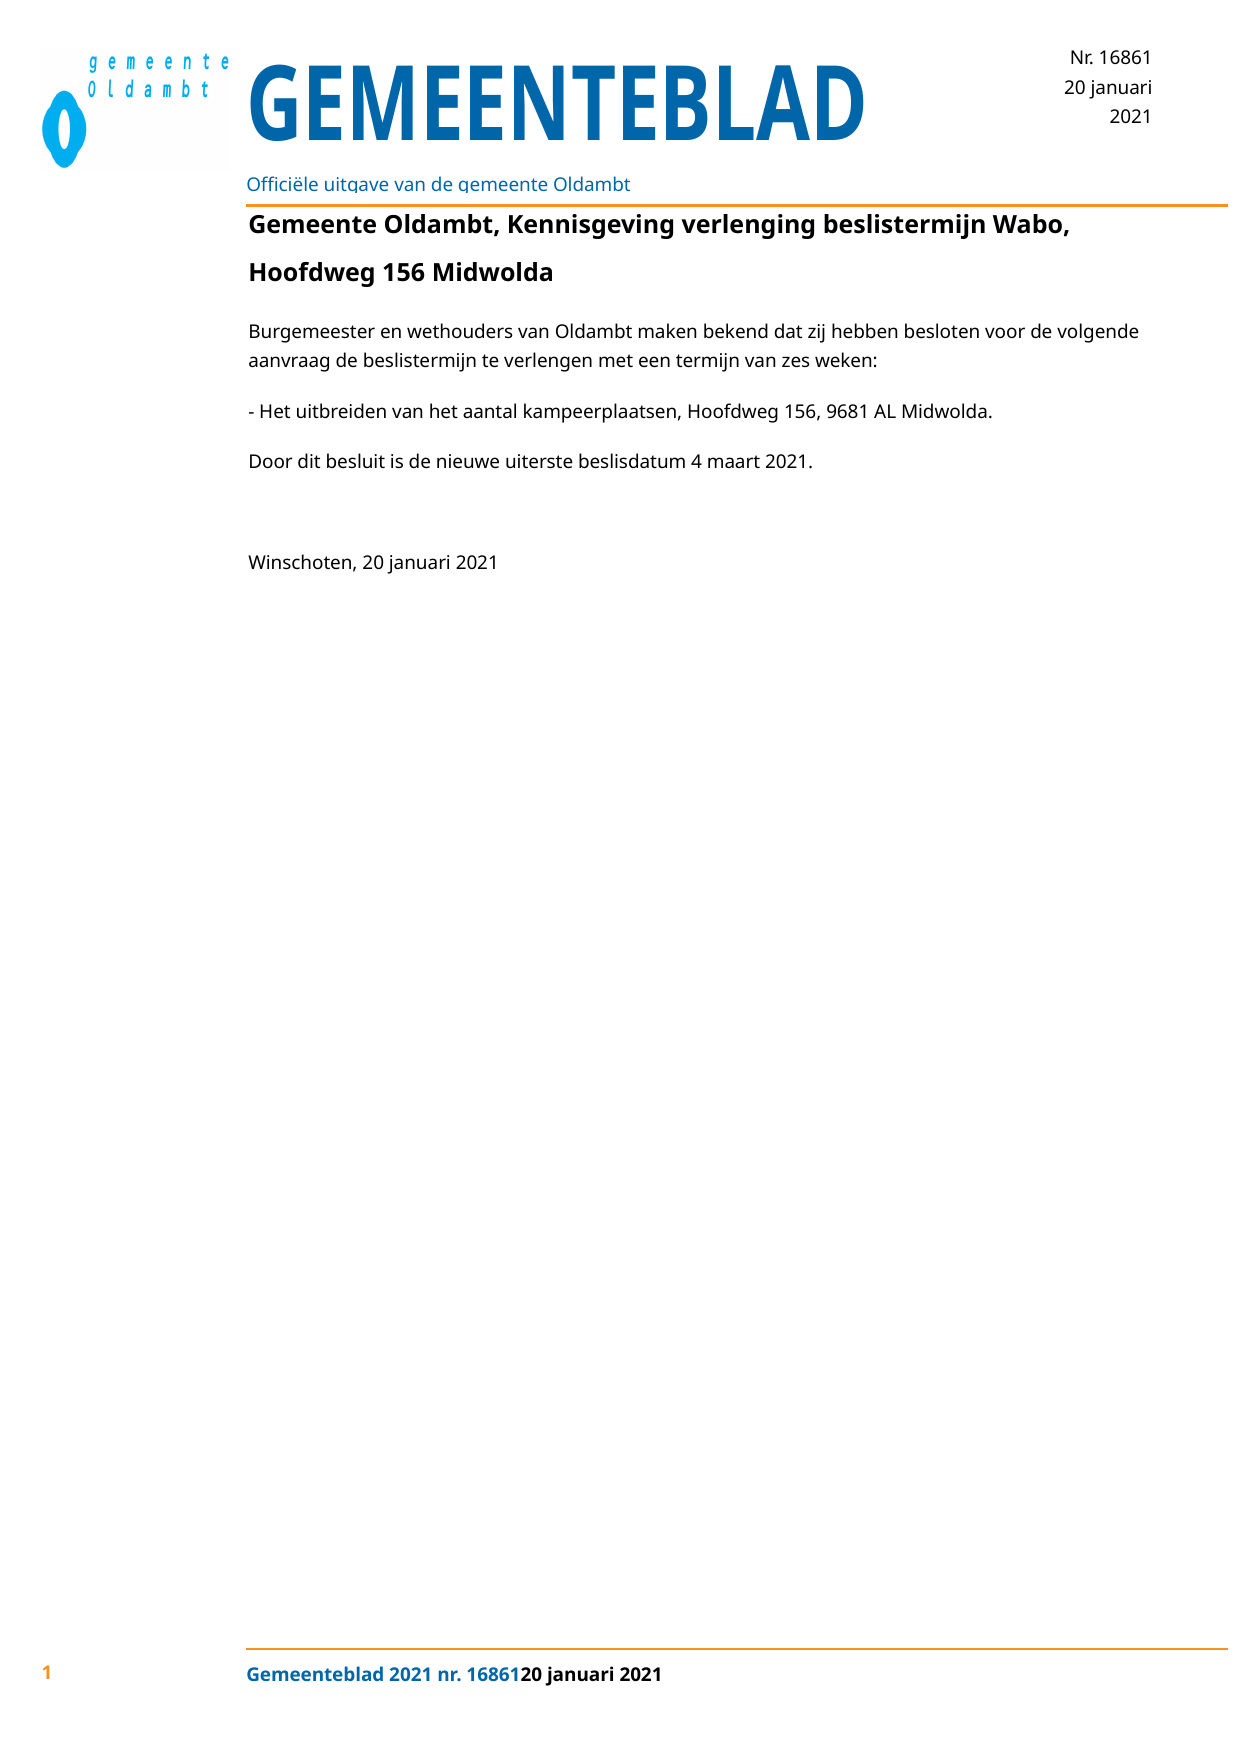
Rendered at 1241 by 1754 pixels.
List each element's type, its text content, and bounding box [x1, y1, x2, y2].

text Gemeente Oldambt, Kennisgeving verlenging beslistermijn Wabo, Hoofdweg 156 Midwolda [248, 207, 1152, 288]
text Winschoten, 20 januari 2021 [248, 549, 1152, 575]
text Burgemeester en wethouders van Oldambt maken bekend dat zij hebben besloten voor de volgende aanvraag de beslistermijn te verlengen met een termijn van zes weken: [248, 318, 1152, 373]
text - Het uitbreiden van het aantal kampeerplaatsen, Hoofdweg 156, 9681 AL Midwolda. [248, 398, 1152, 424]
picture [41, 47, 231, 172]
text Door dit besluit is de nieuwe uiterste beslisdatum 4 maart 2021. [248, 448, 1152, 474]
